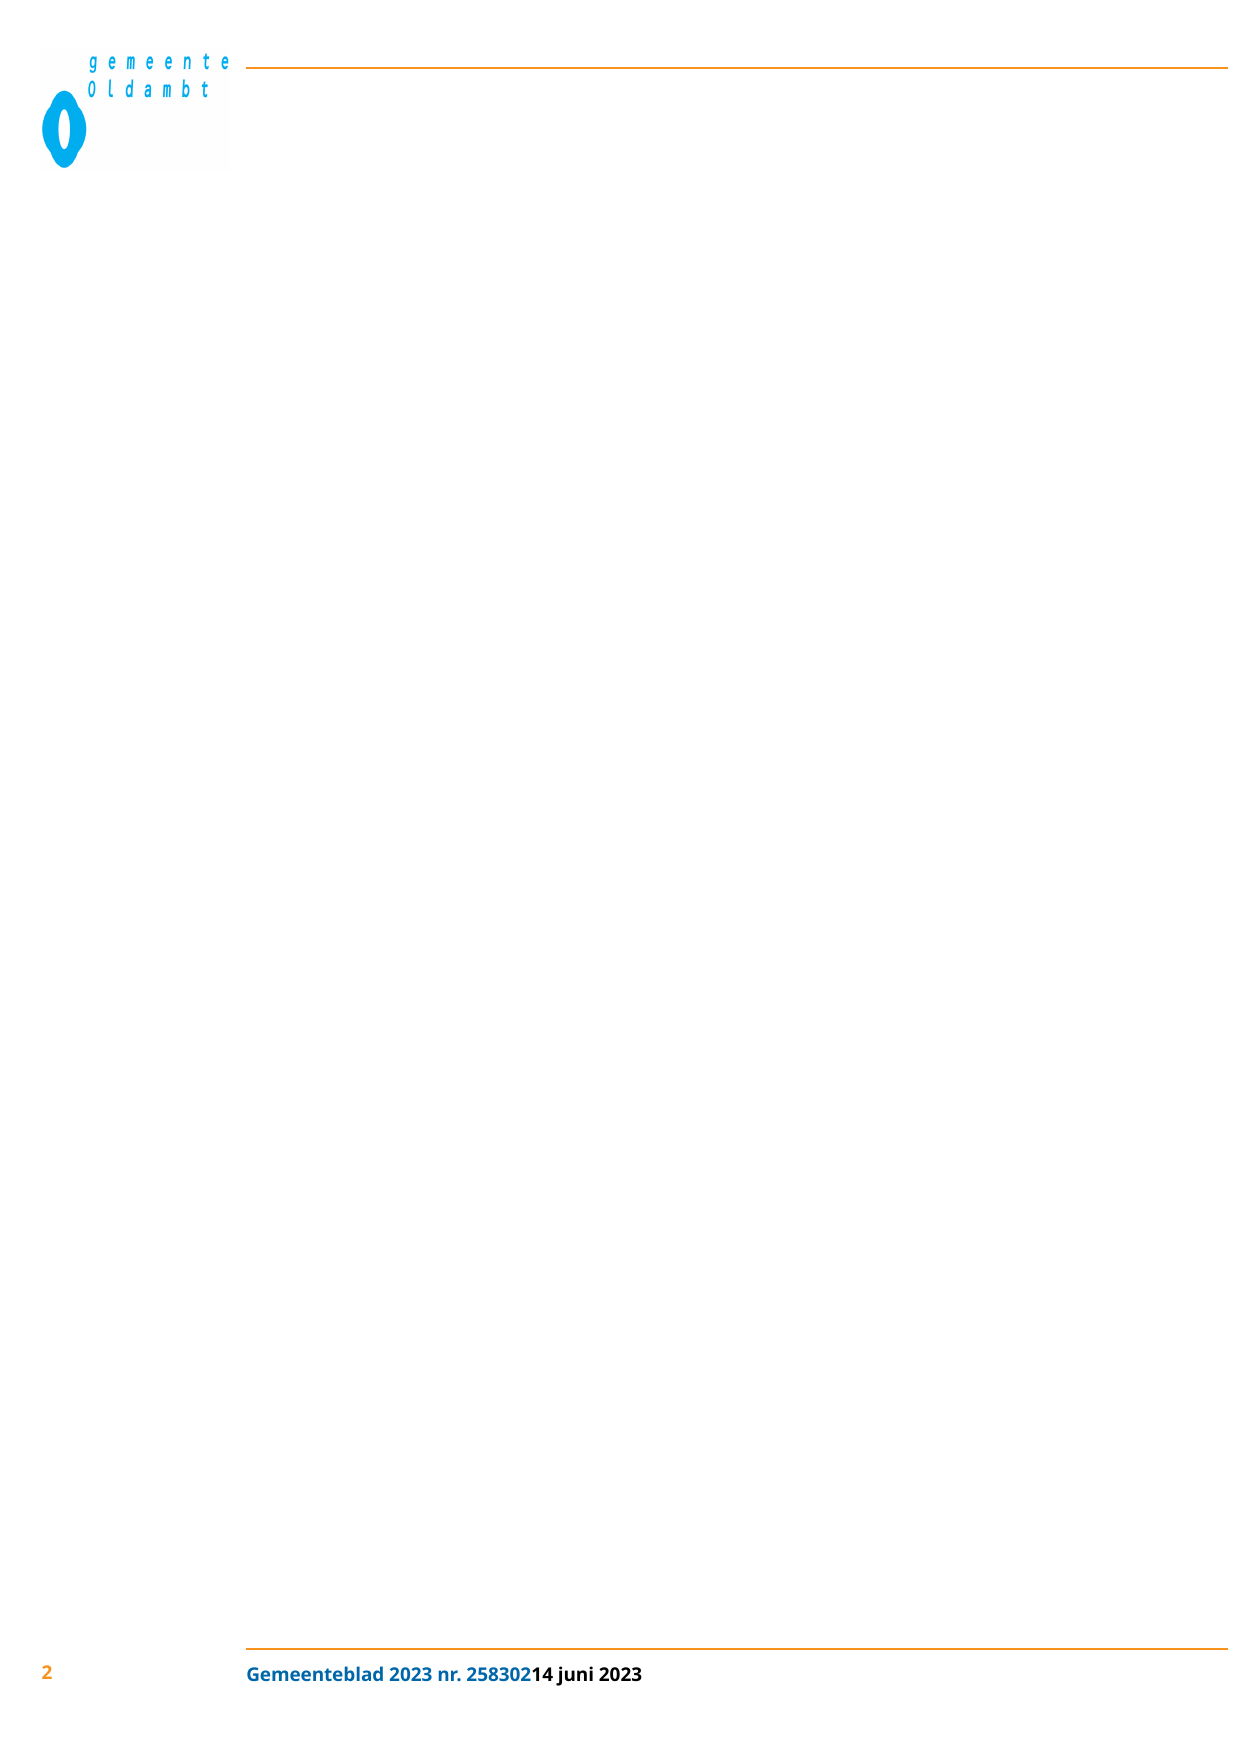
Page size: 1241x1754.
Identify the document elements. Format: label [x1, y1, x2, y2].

picture [41, 47, 231, 172]
